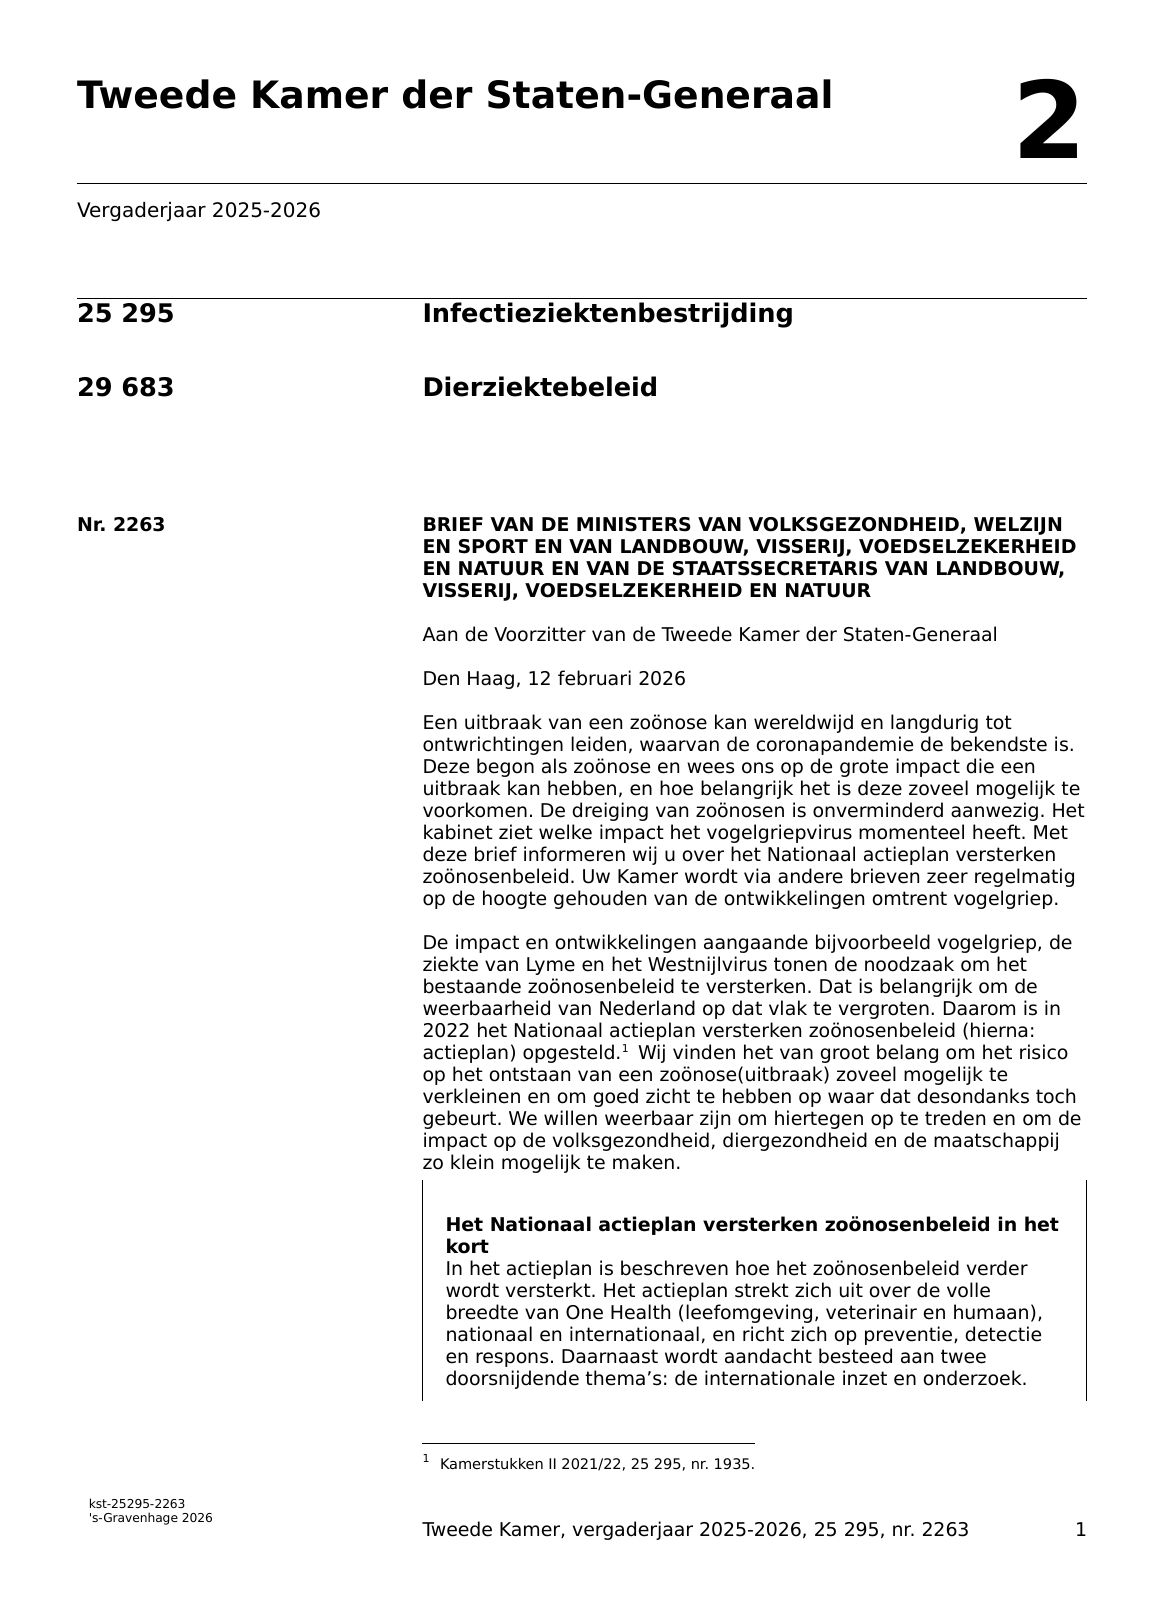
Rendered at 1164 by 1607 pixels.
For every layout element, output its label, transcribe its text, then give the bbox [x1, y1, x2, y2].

text Aan de Voorzitter van de Tweede Kamer der Staten-Generaal [422, 624, 1087, 646]
text Een uitbraak van een zoönose kan wereldwijd en langdurig tot ontwrichtingen leiden, waarvan de coronapandemie de bekendste is. Deze begon als zoönose en wees ons op de grote impact die een uitbraak kan hebben, en hoe belangrijk het is deze zoveel mogelijk te voorkomen. De dreiging van zoönosen is onverminderd aanwezig. Het kabinet ziet welke impact het vogelgriepvirus momenteel heeft. Met deze brief informeren wij u over het Nationaal actieplan versterken zoönosenbeleid. Uw Kamer wordt via andere brieven zeer regelmatig op de hoogte gehouden van de ontwikkelingen omtrent vogelgriep. [422, 712, 1087, 910]
table_header 2 [886, 59, 1087, 183]
text Den Haag, 12 februari 2026 [422, 668, 1087, 690]
table_cell Vergaderjaar 2025-2026 [77, 184, 1087, 298]
text De impact en ontwikkelingen aangaande bijvoorbeeld vogelgriep, de ziekte van Lyme en het Westnijlvirus tonen de noodzaak om het bestaande zoönosenbeleid te versterken. Dat is belangrijk om de weerbaarheid van Nederland op dat vlak te vergroten. Daarom is in 2022 het Nationaal actieplan versterken zoönosenbeleid (hierna: actieplan) opgesteld. Wij vinden het van groot belang om het risico op het ontstaan van een zoönose(uitbraak) zoveel mogelijk te verkleinen en om goed zicht te hebben op waar dat desondanks toch gebeurt. We willen weerbaar zijn om hiertegen op te treden en om de impact op de volksgezondheid, diergezondheid en de maatschappij zo klein mogelijk te maken. [422, 932, 1087, 1174]
text 's-Gravenhage 2026 [88, 1511, 323, 1525]
text kst-25295-2263 [88, 1497, 323, 1511]
subtitle 29 683 Dierziektebeleid [77, 373, 1087, 403]
table_header Het Nationaal actieplan versterken zoönosenbeleid in het kort In het actieplan is beschreven hoe het zoönosenbeleid verder wordt versterkt. Het actieplan strekt zich uit over de volle breedte van One Health (leefomgeving, veterinair en humaan), nationaal en internationaal, en richt zich op preventie, detectie en respons. Daarnaast wordt aandacht besteed aan twee doorsnijdende thema’s: de internationale inzet en onderzoek. [423, 1180, 1086, 1401]
subtitle 25 295 Infectieziektenbestrijding [77, 299, 1087, 329]
text Kamerstukken II 2021/22, 25 295, nr. 1935. [422, 1452, 1087, 1474]
subtitle Nr. 2263 BRIEF VAN DE MINISTERS VAN VOLKSGEZONDHEID, WELZIJN EN SPORT EN VAN LANDBOUW, VISSERIJ, VOEDSELZEKERHEID EN NATUUR EN VAN DE STAATSSECRETARIS VAN LANDBOUW, VISSERIJ, VOEDSELZEKERHEID EN NATUUR [77, 514, 1087, 602]
table_header Tweede Kamer der Staten-Generaal [77, 59, 886, 183]
